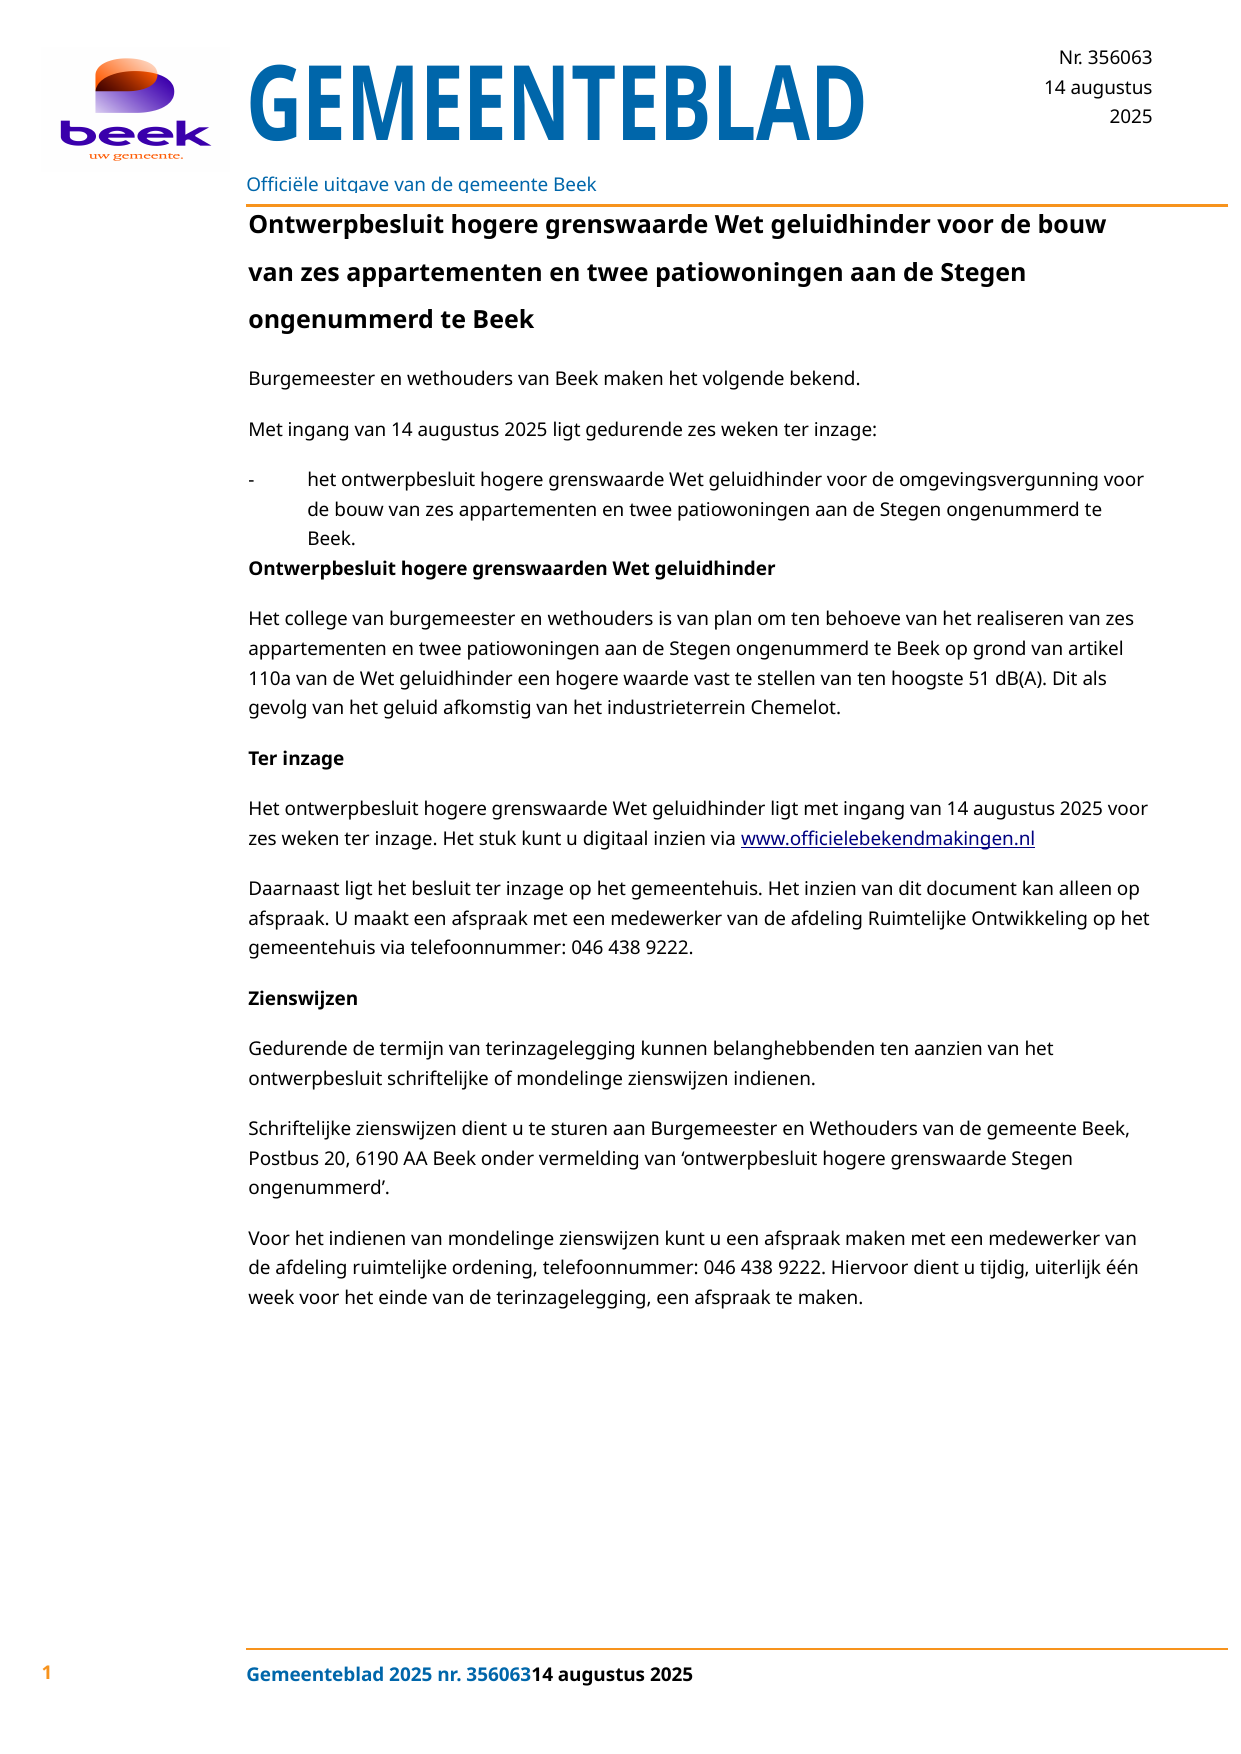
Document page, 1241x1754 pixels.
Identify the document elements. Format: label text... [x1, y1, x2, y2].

text Zienswijzen [248, 985, 1152, 1010]
picture [41, 47, 231, 172]
text Met ingang van 14 augustus 2025 ligt gedurende zes weken ter inzage: [248, 416, 1152, 442]
text Ontwerpbesluit hogere grenswaarden Wet geluidhinder [248, 555, 1152, 581]
text Burgemeester en wethouders van Beek maken het volgende bekend. [248, 366, 1152, 391]
text Daarnaast ligt het besluit ter inzage op het gemeentehuis. Het inzien van dit document kan alleen op afspraak. U maakt een afspraak met een medewerker van de afdeling Ruimtelijke Ontwikkeling op het gemeentehuis via telefoonnummer: 046 438 9222. [248, 875, 1152, 960]
text Gedurende de termijn van terinzagelegging kunnen belanghebbenden ten aanzien van het ontwerpbesluit schriftelijke of mondelinge zienswijzen indienen. [248, 1035, 1152, 1090]
list het ontwerpbesluit hogere grenswaarde Wet geluidhinder voor de omgevingsvergunning voor de bouw van zes appartementen en twee patiowoningen aan de Stegen ongenummerd te Beek. [248, 466, 1152, 551]
text Ontwerpbesluit hogere grenswaarde Wet geluidhinder voor de bouw van zes appartementen en twee patiowoningen aan de Stegen ongenummerd te Beek [248, 207, 1152, 336]
text Voor het indienen van mondelinge zienswijzen kunt u een afspraak maken met een medewerker van de afdeling ruimtelijke ordening, telefoonnummer: 046 438 9222. Hiervoor dient u tijdig, uiterlijk één week voor het einde van de terinzagelegging, een afspraak te maken. [248, 1225, 1152, 1309]
text Het ontwerpbesluit hogere grenswaarde Wet geluidhinder ligt met ingang van 14 augustus 2025 voor zes weken ter inzage. Het stuk kunt u digitaal inzien via www.officielebekendmakingen.nl [248, 795, 1152, 850]
text Schriftelijke zienswijzen dient u te sturen aan Burgemeester en Wethouders van de gemeente Beek, Postbus 20, 6190 AA Beek onder vermelding van ‘ontwerpbesluit hogere grenswaarde Stegen ongenummerd’. [248, 1115, 1152, 1200]
text Het college van burgemeester en wethouders is van plan om ten behoeve van het realiseren van zes appartementen en twee patiowoningen aan de Stegen ongenummerd te Beek op grond van artikel 110a van de Wet geluidhinder een hogere waarde vast te stellen van ten hoogste 51 dB(A). Dit als gevolg van het geluid afkomstig van het industrieterrein Chemelot. [248, 606, 1152, 720]
text Ter inzage [248, 745, 1152, 770]
